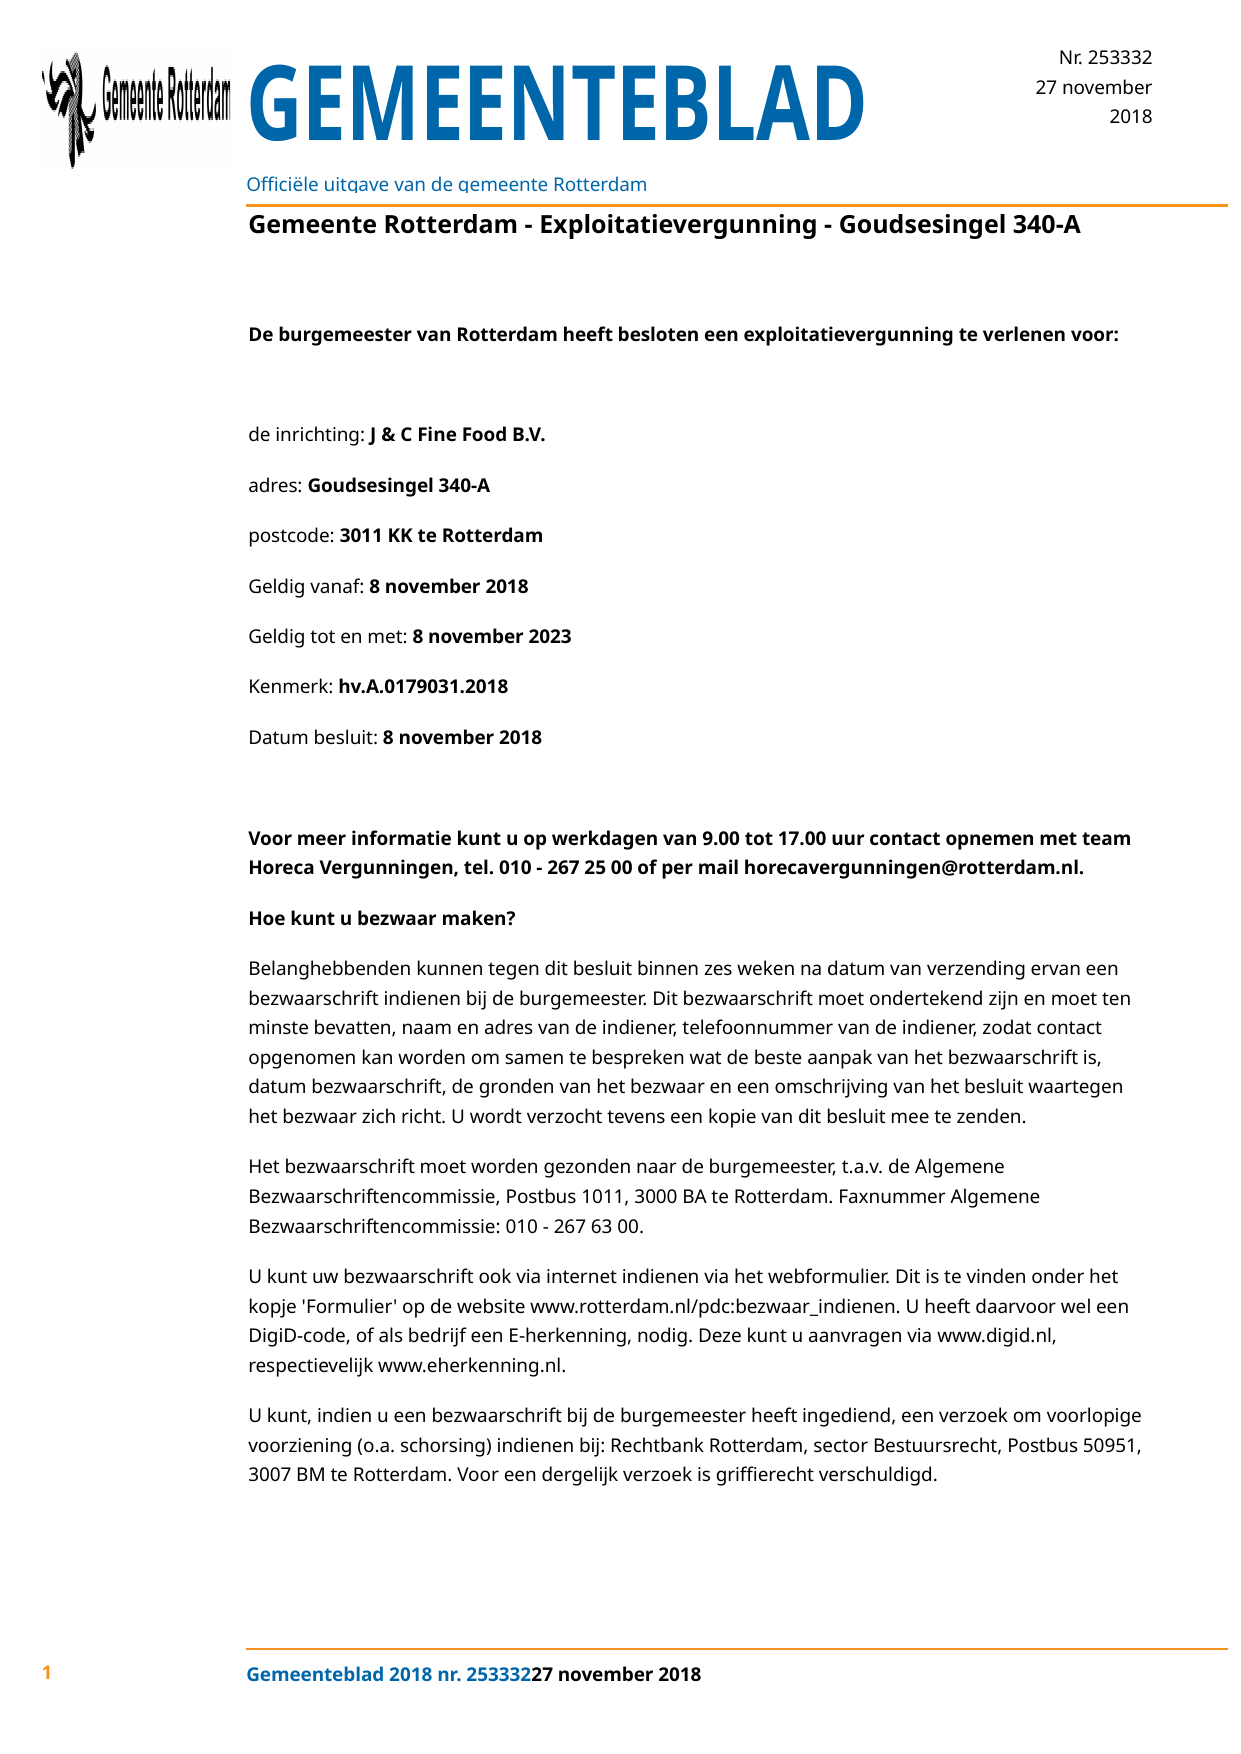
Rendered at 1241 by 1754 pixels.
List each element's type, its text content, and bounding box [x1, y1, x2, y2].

text Gemeente Rotterdam - Exploitatievergunning - Goudsesingel 340-A [248, 207, 1152, 241]
text Datum besluit: 8 november 2018 [248, 724, 1152, 750]
text U kunt, indien u een bezwaarschrift bij de burgemeester heeft ingediend, een verzoek om voorlopige voorziening (o.a. schorsing) indienen bij: Rechtbank Rotterdam, sector Bestuursrecht, Postbus 50951, 3007 BM te Rotterdam. Voor een dergelijk verzoek is griffierecht verschuldigd. [248, 1402, 1152, 1487]
text Belanghebbenden kunnen tegen dit besluit binnen zes weken na datum van verzending ervan een bezwaarschrift indienen bij de burgemeester. Dit bezwaarschrift moet ondertekend zijn en moet ten minste bevatten, naam en adres van de indiener, telefoonnummer van de indiener, zodat contact opgenomen kan worden om samen te bespreken wat de beste aanpak van het bezwaarschrift is, datum bezwaarschrift, de gronden van het bezwaar en een omschrijving van het besluit waartegen het bezwaar zich richt. U wordt verzocht tevens een kopie van dit besluit mee te zenden. [248, 955, 1152, 1129]
text Kenmerk: hv.A.0179031.2018 [248, 674, 1152, 699]
text De burgemeester van Rotterdam heeft besloten een exploitatievergunning te verlenen voor: [248, 321, 1152, 346]
text de inrichting: J & C Fine Food B.V. [248, 422, 1152, 447]
text U kunt uw bezwaarschrift ook via internet indienen via het webformulier. Dit is te vinden onder het kopje 'Formulier' op de website www.rotterdam.nl/pdc:bezwaar_indienen. U heeft daarvoor wel een DigiD-code, of als bedrijf een E-herkenning, nodig. Deze kunt u aanvragen via www.digid.nl, respectievelijk www.eherkenning.nl. [248, 1263, 1152, 1378]
picture [41, 47, 231, 172]
text Het bezwaarschrift moet worden gezonden naar de burgemeester, t.a.v. de Algemene Bezwaarschriftencommissie, Postbus 1011, 3000 BA te Rotterdam. Faxnummer Algemene Bezwaarschriftencommissie: 010 - 267 63 00. [248, 1154, 1152, 1238]
text Geldig vanaf: 8 november 2018 [248, 573, 1152, 598]
text Voor meer informatie kunt u op werkdagen van 9.00 tot 17.00 uur contact opnemen met team Horeca Vergunningen, tel. 010 - 267 25 00 of per mail horecavergunningen@rotterdam.nl. [248, 825, 1152, 880]
text Hoe kunt u bezwaar maken? [248, 905, 1152, 931]
text Geldig tot en met: 8 november 2023 [248, 623, 1152, 649]
text adres: Goudsesingel 340-A [248, 472, 1152, 498]
text postcode: 3011 KK te Rotterdam [248, 522, 1152, 548]
